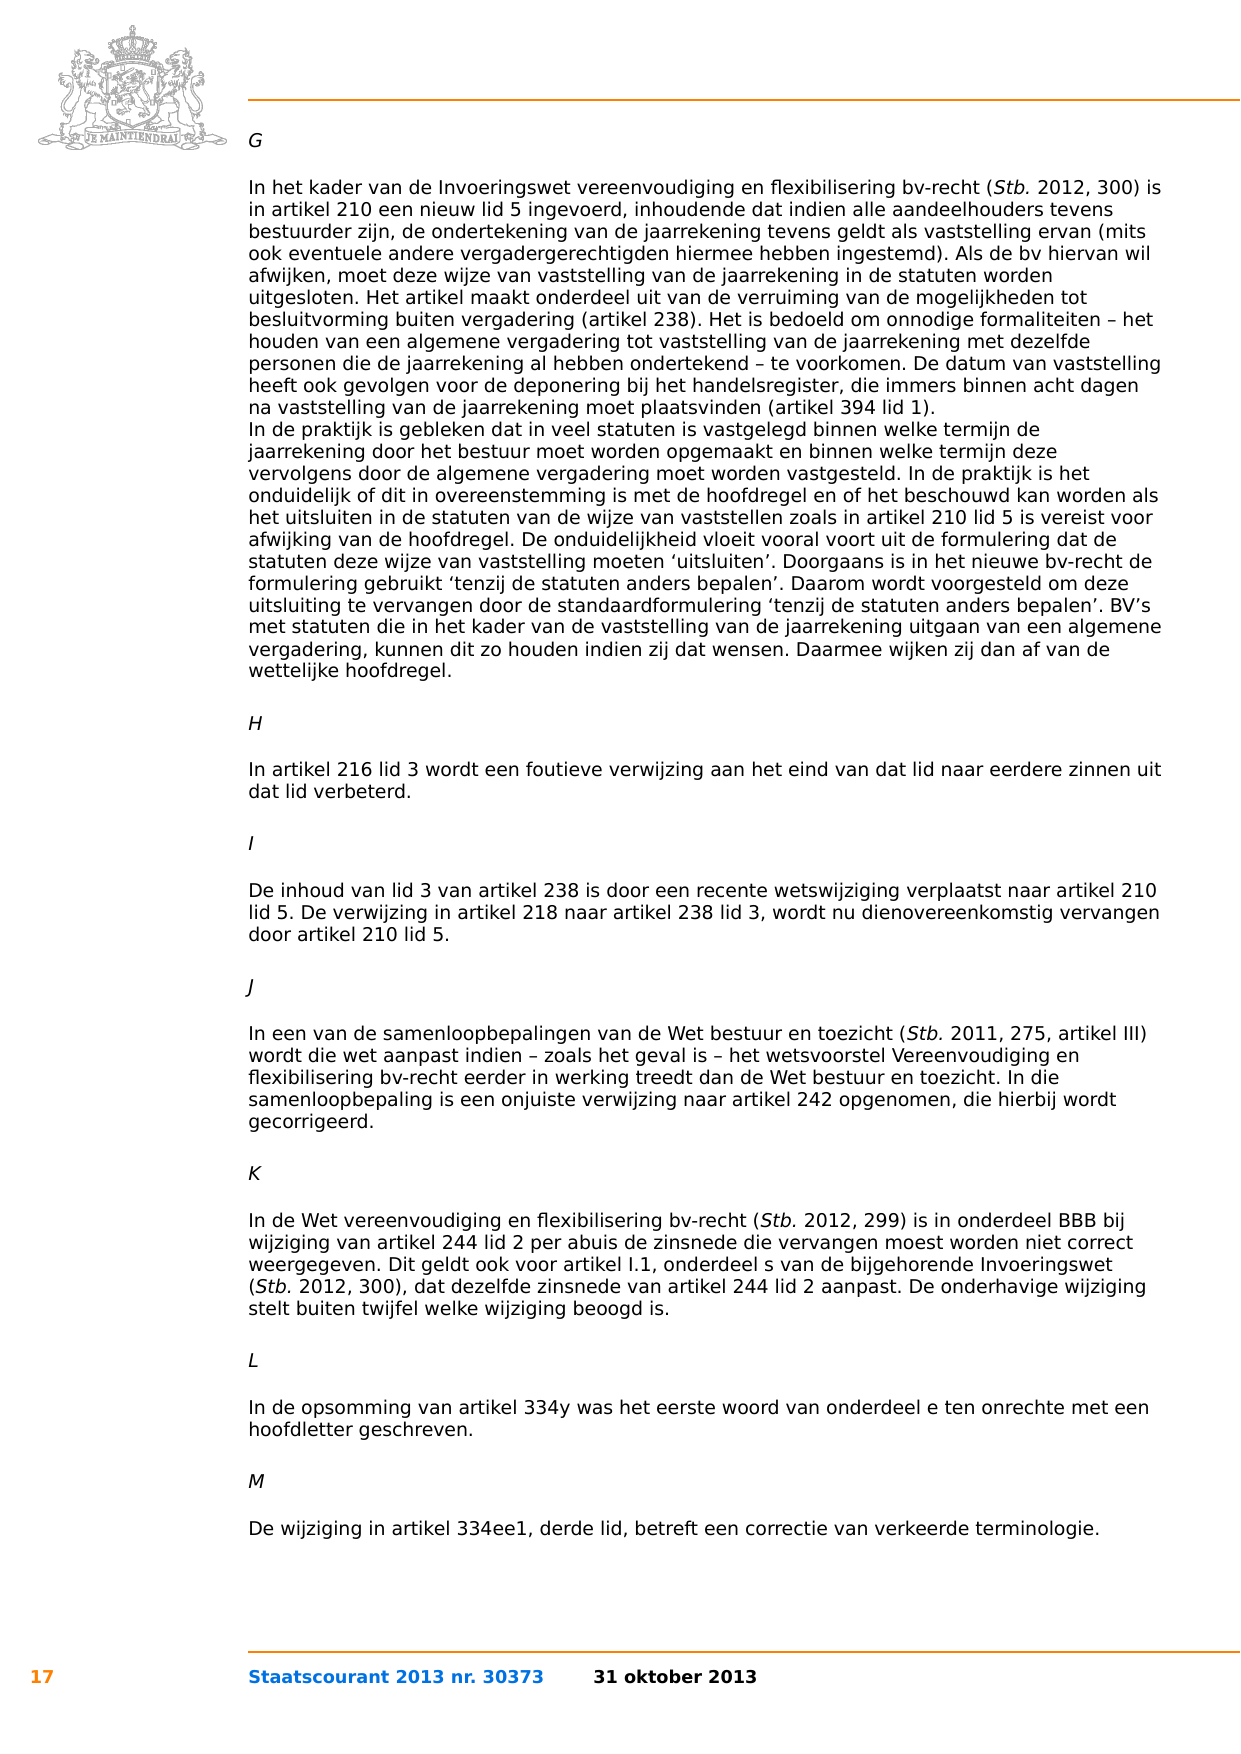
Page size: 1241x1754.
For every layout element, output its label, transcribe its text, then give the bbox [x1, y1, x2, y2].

text In een van de samenloopbepalingen van de Wet bestuur en toezicht (Stb. 2011, 275, artikel III) wordt die wet aanpast indien – zoals het geval is – het wetsvoorstel Vereenvoudiging en flexibilisering bv-recht eerder in werking treedt dan de Wet bestuur en toezicht. In die samenloopbepaling is een onjuiste verwijzing naar artikel 242 opgenomen, die hierbij wordt gecorrigeerd. [248, 1023, 1163, 1133]
text In de Wet vereenvoudiging en flexibilisering bv-recht (Stb. 2012, 299) is in onderdeel BBB bij wijziging van artikel 244 lid 2 per abuis de zinsnede die vervangen moest worden niet correct weergegeven. Dit geldt ook voor artikel I.1, onderdeel s van de bijgehorende Invoeringswet (Stb. 2012, 300), dat dezelfde zinsnede van artikel 244 lid 2 aanpast. De onderhavige wijziging stelt buiten twijfel welke wijziging beoogd is. [248, 1210, 1163, 1320]
subtitle M [248, 1471, 1163, 1493]
text In de opsomming van artikel 334y was het eerste woord van onderdeel e ten onrechte met een hoofdletter geschreven. [248, 1397, 1163, 1441]
subtitle J [248, 976, 1163, 998]
subtitle I [248, 833, 1163, 855]
text In artikel 216 lid 3 wordt een foutieve verwijzing aan het eind van dat lid naar eerdere zinnen uit dat lid verbeterd. [248, 759, 1163, 803]
subtitle L [248, 1350, 1163, 1372]
text De inhoud van lid 3 van artikel 238 is door een recente wetswijziging verplaatst naar artikel 210 lid 5. De verwijzing in artikel 218 naar artikel 238 lid 3, wordt nu dienovereenkomstig vervangen door artikel 210 lid 5. [248, 880, 1163, 946]
text In het kader van de Invoeringswet vereenvoudiging en flexibilisering bv-recht (Stb. 2012, 300) is in artikel 210 een nieuw lid 5 ingevoerd, inhoudende dat indien alle aandeelhouders tevens bestuurder zijn, de ondertekening van de jaarrekening tevens geldt als vaststelling ervan (mits ook eventuele andere vergadergerechtigden hiermee hebben ingestemd). Als de bv hiervan wil afwijken, moet deze wijze van vaststelling van de jaarrekening in de statuten worden uitgesloten. Het artikel maakt onderdeel uit van de verruiming van de mogelijkheden tot besluitvorming buiten vergadering (artikel 238). Het is bedoeld om onnodige formaliteiten – het houden van een algemene vergadering tot vaststelling van de jaarrekening met dezelfde personen die de jaarrekening al hebben ondertekend – te voorkomen. De datum van vaststelling heeft ook gevolgen voor de deponering bij het handelsregister, die immers binnen acht dagen na vaststelling van de jaarrekening moet plaatsvinden (artikel 394 lid 1). [248, 177, 1163, 419]
text De wijziging in artikel 334ee1, derde lid, betreft een correctie van verkeerde terminologie. [248, 1518, 1163, 1540]
text In de praktijk is gebleken dat in veel statuten is vastgelegd binnen welke termijn de jaarrekening door het bestuur moet worden opgemaakt en binnen welke termijn deze vervolgens door de algemene vergadering moet worden vastgesteld. In de praktijk is het onduidelijk of dit in overeenstemming is met de hoofdregel en of het beschouwd kan worden als het uitsluiten in de statuten van de wijze van vaststellen zoals in artikel 210 lid 5 is vereist voor afwijking van de hoofdregel. De onduidelijkheid vloeit vooral voort uit de formulering dat de statuten deze wijze van vaststelling moeten ‘uitsluiten’. Doorgaans is in het nieuwe bv-recht de formulering gebruikt ‘tenzij de statuten anders bepalen’. Daarom wordt voorgesteld om deze uitsluiting te vervangen door de standaardformulering ‘tenzij de statuten anders bepalen’. BV’s met statuten die in het kader van de vaststelling van de jaarrekening uitgaan van een algemene vergadering, kunnen dit zo houden indien zij dat wensen. Daarmee wijken zij dan af van de wettelijke hoofdregel. [248, 419, 1163, 682]
subtitle K [248, 1163, 1163, 1185]
subtitle H [248, 712, 1163, 734]
subtitle G [248, 130, 1163, 152]
picture [38, 25, 227, 150]
